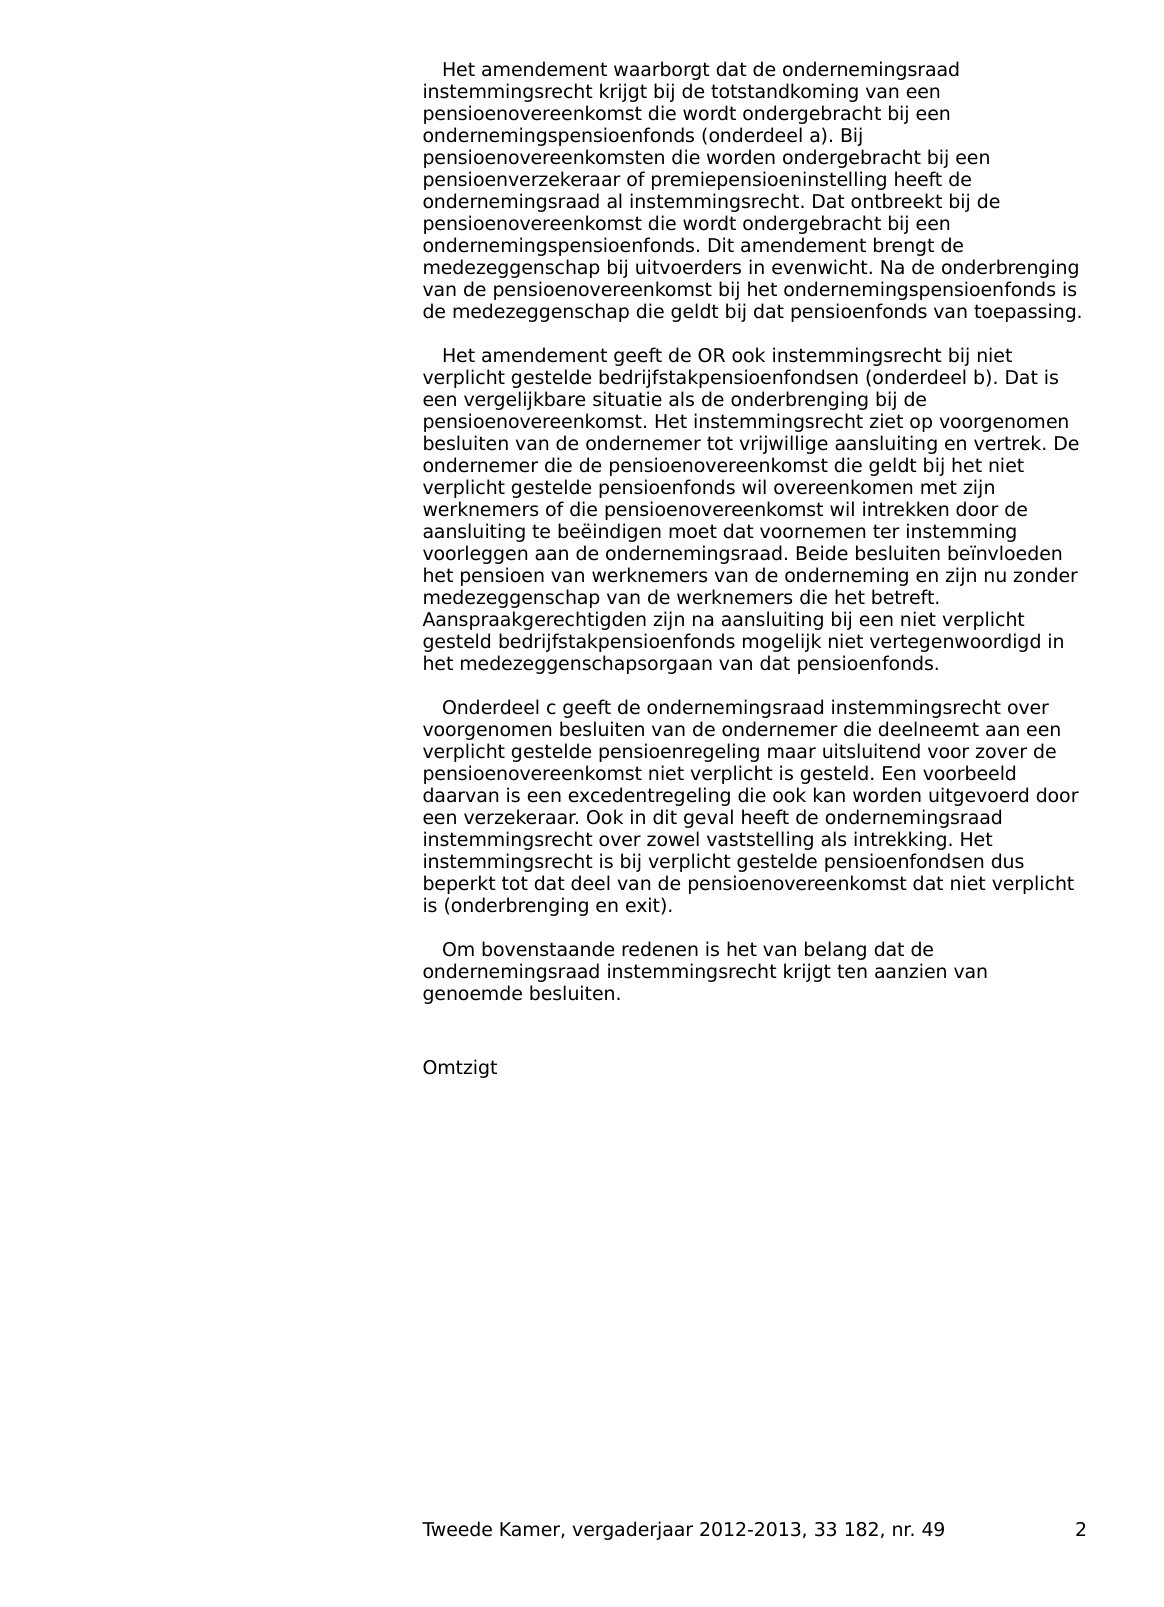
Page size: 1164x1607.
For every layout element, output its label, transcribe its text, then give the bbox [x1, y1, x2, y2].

text Om bovenstaande redenen is het van belang dat de ondernemingsraad instemmingsrecht krijgt ten aanzien van genoemde besluiten. [422, 939, 1087, 1005]
text Het amendement geeft de OR ook instemmingsrecht bij niet verplicht gestelde bedrijfstakpensioenfondsen (onderdeel b). Dat is een vergelijkbare situatie als de onderbrenging bij de pensioenovereenkomst. Het instemmingsrecht ziet op voorgenomen besluiten van de ondernemer tot vrijwillige aansluiting en vertrek. De ondernemer die de pensioenovereenkomst die geldt bij het niet verplicht gestelde pensioenfonds wil overeenkomen met zijn werknemers of die pensioenovereenkomst wil intrekken door de aansluiting te beëindigen moet dat voornemen ter instemming voorleggen aan de ondernemingsraad. Beide besluiten beïnvloeden het pensioen van werknemers van de onderneming en zijn nu zonder medezeggenschap van de werknemers die het betreft. Aanspraakgerechtigden zijn na aansluiting bij een niet verplicht gesteld bedrijfstakpensioenfonds mogelijk niet vertegenwoordigd in het medezeggenschapsorgaan van dat pensioenfonds. [422, 345, 1087, 675]
text Omtzigt [422, 1035, 1087, 1079]
text Het amendement waarborgt dat de ondernemingsraad instemmingsrecht krijgt bij de totstandkoming van een pensioenovereenkomst die wordt ondergebracht bij een ondernemingspensioenfonds (onderdeel a). Bij pensioenovereenkomsten die worden ondergebracht bij een pensioenverzekeraar of premiepensioeninstelling heeft de ondernemingsraad al instemmingsrecht. Dat ontbreekt bij de pensioenovereenkomst die wordt ondergebracht bij een ondernemingspensioenfonds. Dit amendement brengt de medezeggenschap bij uitvoerders in evenwicht. Na de onderbrenging van de pensioenovereenkomst bij het ondernemingspensioenfonds is de medezeggenschap die geldt bij dat pensioenfonds van toepassing. [422, 59, 1087, 323]
text Onderdeel c geeft de ondernemingsraad instemmingsrecht over voorgenomen besluiten van de ondernemer die deelneemt aan een verplicht gestelde pensioenregeling maar uitsluitend voor zover de pensioenovereenkomst niet verplicht is gesteld. Een voorbeeld daarvan is een excedentregeling die ook kan worden uitgevoerd door een verzekeraar. Ook in dit geval heeft de ondernemingsraad instemmingsrecht over zowel vaststelling als intrekking. Het instemmingsrecht is bij verplicht gestelde pensioenfondsen dus beperkt tot dat deel van de pensioenovereenkomst dat niet verplicht is (onderbrenging en exit). [422, 697, 1087, 917]
